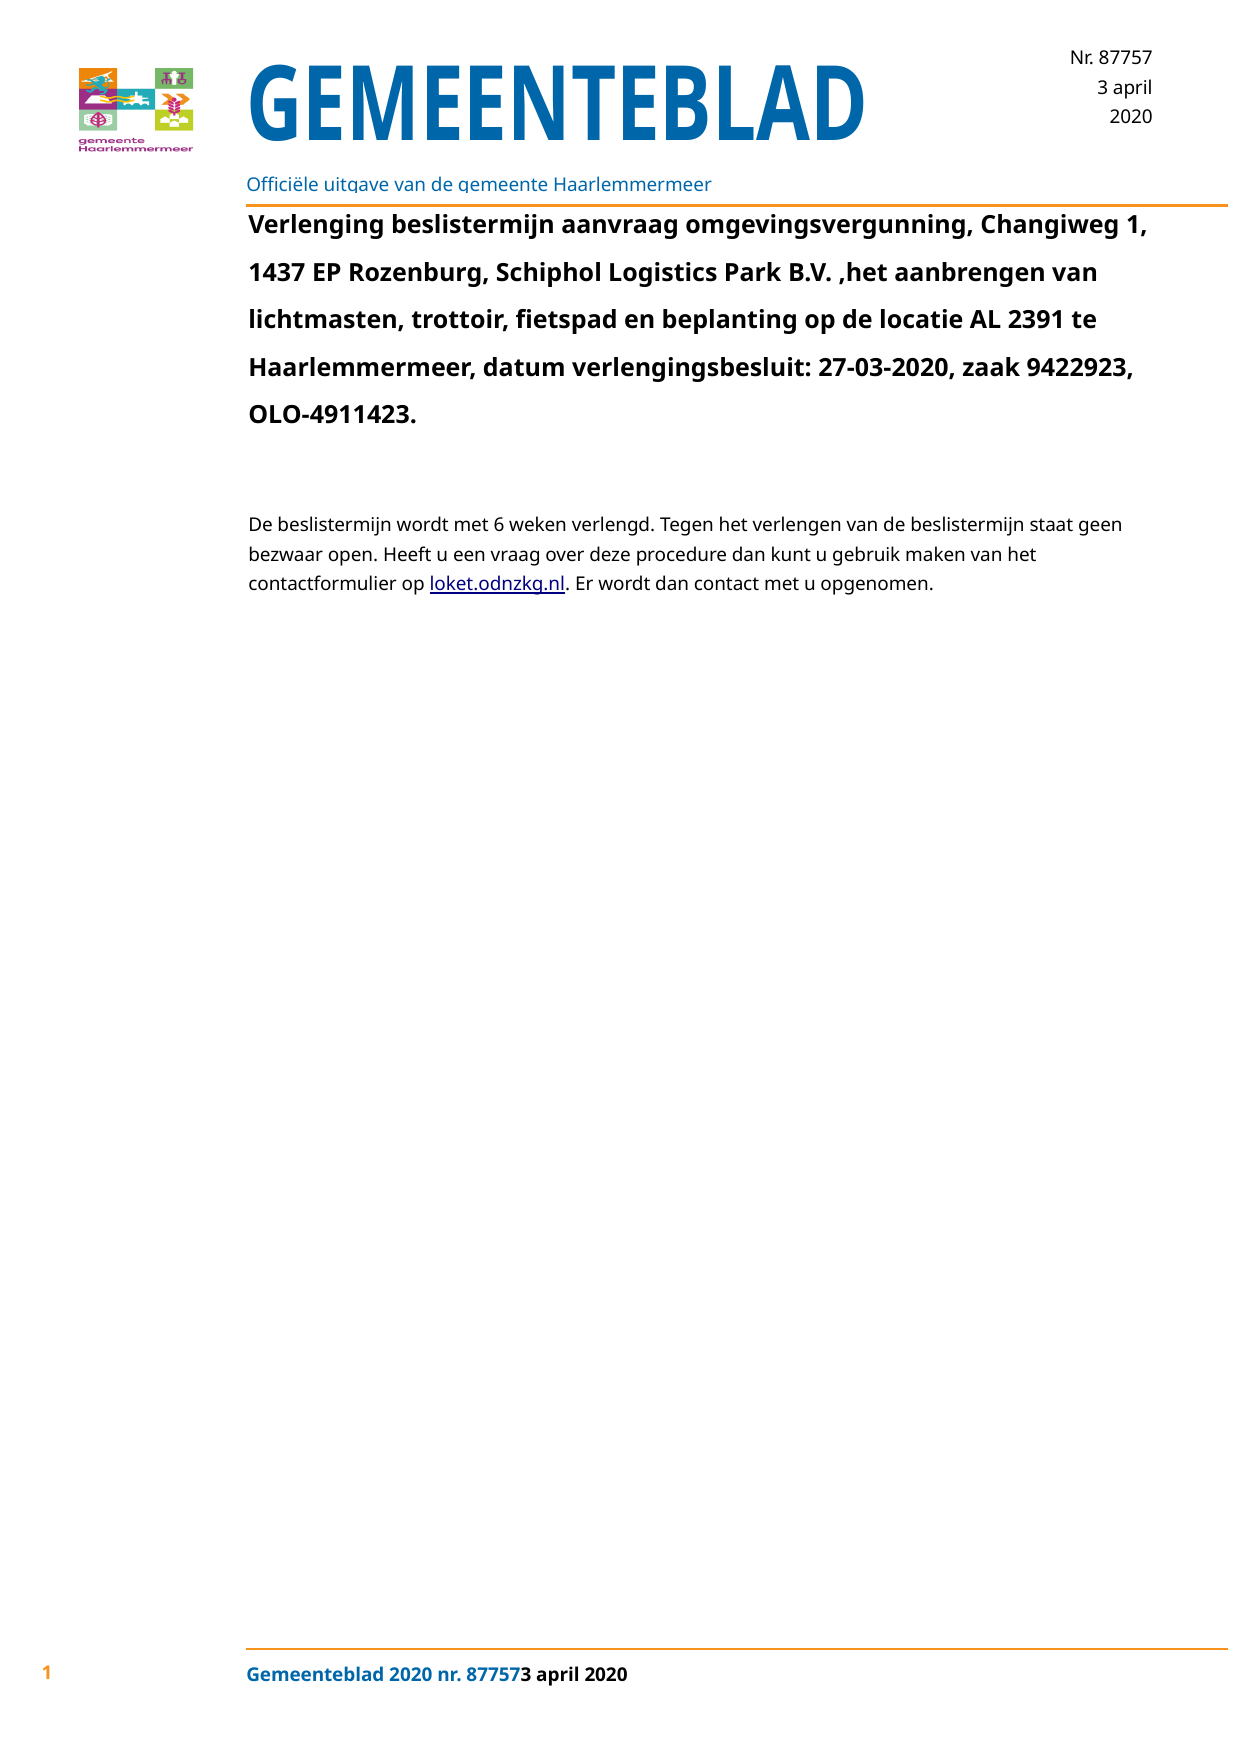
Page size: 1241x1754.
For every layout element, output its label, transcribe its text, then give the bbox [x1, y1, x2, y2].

text Verlenging beslistermijn aanvraag omgevingsvergunning, Changiweg 1, 1437 EP Rozenburg, Schiphol Logistics Park B.V. ,het aanbrengen van lichtmasten, trottoir, fietspad en beplanting op de locatie AL 2391 te Haarlemmermeer, datum verlengingsbesluit: 27-03-2020, zaak 9422923, OLO-4911423. [248, 207, 1152, 431]
text De beslistermijn wordt met 6 weken verlengd. Tegen het verlengen van de beslistermijn staat geen bezwaar open. Heeft u een vraag over deze procedure dan kunt u gebruik maken van het contactformulier op loket.odnzkg.nl. Er wordt dan contact met u opgenomen. [248, 511, 1152, 596]
picture [41, 47, 231, 172]
